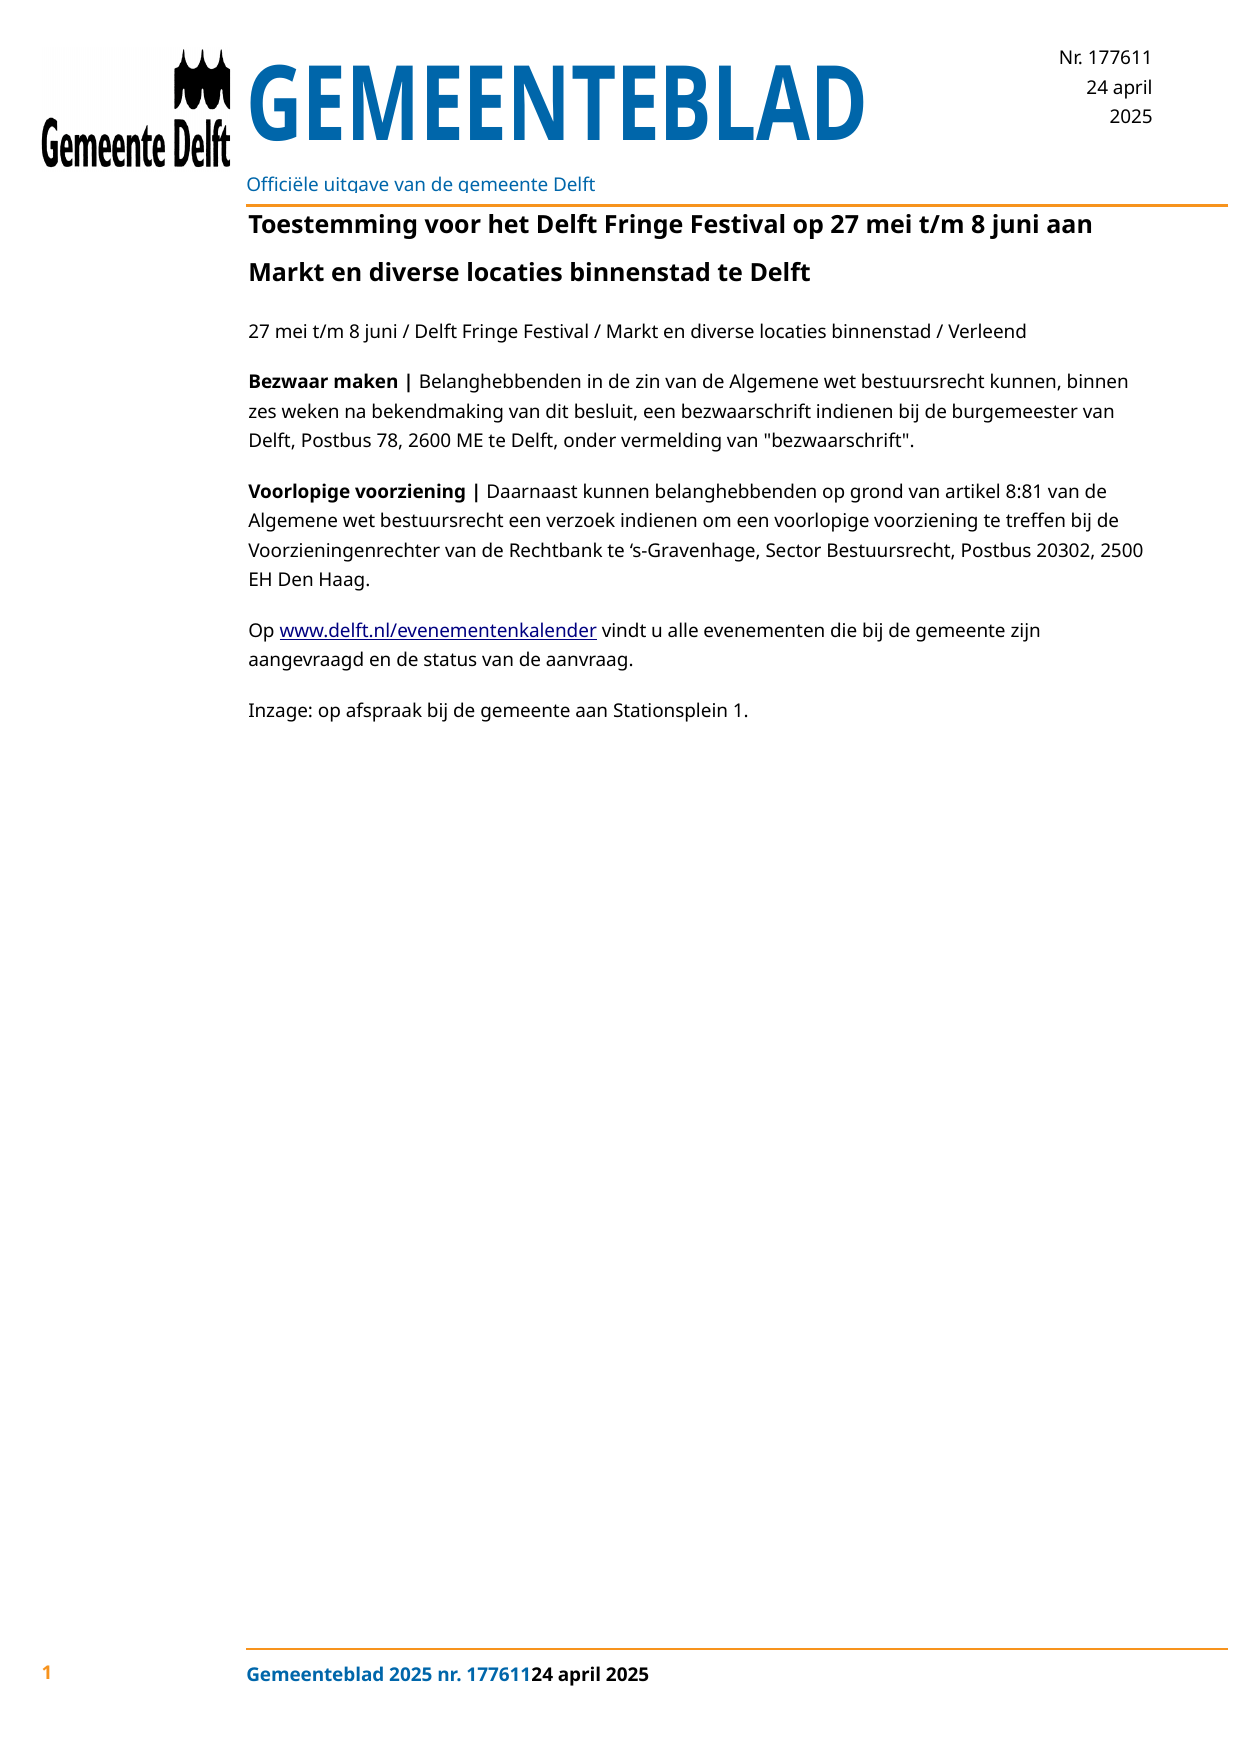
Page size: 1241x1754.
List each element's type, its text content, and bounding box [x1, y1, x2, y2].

text Bezwaar maken | Belanghebbenden in de zin van de Algemene wet bestuursrecht kunnen, binnen zes weken na bekendmaking van dit besluit, een bezwaarschrift indienen bij de burgemeester van Delft, Postbus 78, 2600 ME te Delft, onder vermelding van "bezwaarschrift". [248, 368, 1152, 453]
text 27 mei t/m 8 juni / Delft Fringe Festival / Markt en diverse locaties binnenstad / Verleend [248, 318, 1152, 344]
text Op www.delft.nl/evenementenkalender vindt u alle evenementen die bij de gemeente zijn aangevraagd en de status van de aanvraag. [248, 617, 1152, 672]
text Voorlopige voorziening | Daarnaast kunnen belanghebbenden op grond van artikel 8:81 van de Algemene wet bestuursrecht een verzoek indienen om een voorlopige voorziening te treffen bij de Voorzieningenrechter van de Rechtbank te ‘s-Gravenhage, Sector Bestuursrecht, Postbus 20302, 2500 EH Den Haag. [248, 478, 1152, 592]
picture [41, 47, 231, 172]
text Toestemming voor het Delft Fringe Festival op 27 mei t/m 8 juni aan Markt en diverse locaties binnenstad te Delft [248, 207, 1152, 288]
text Inzage: op afspraak bij de gemeente aan Stationsplein 1. [248, 697, 1152, 723]
